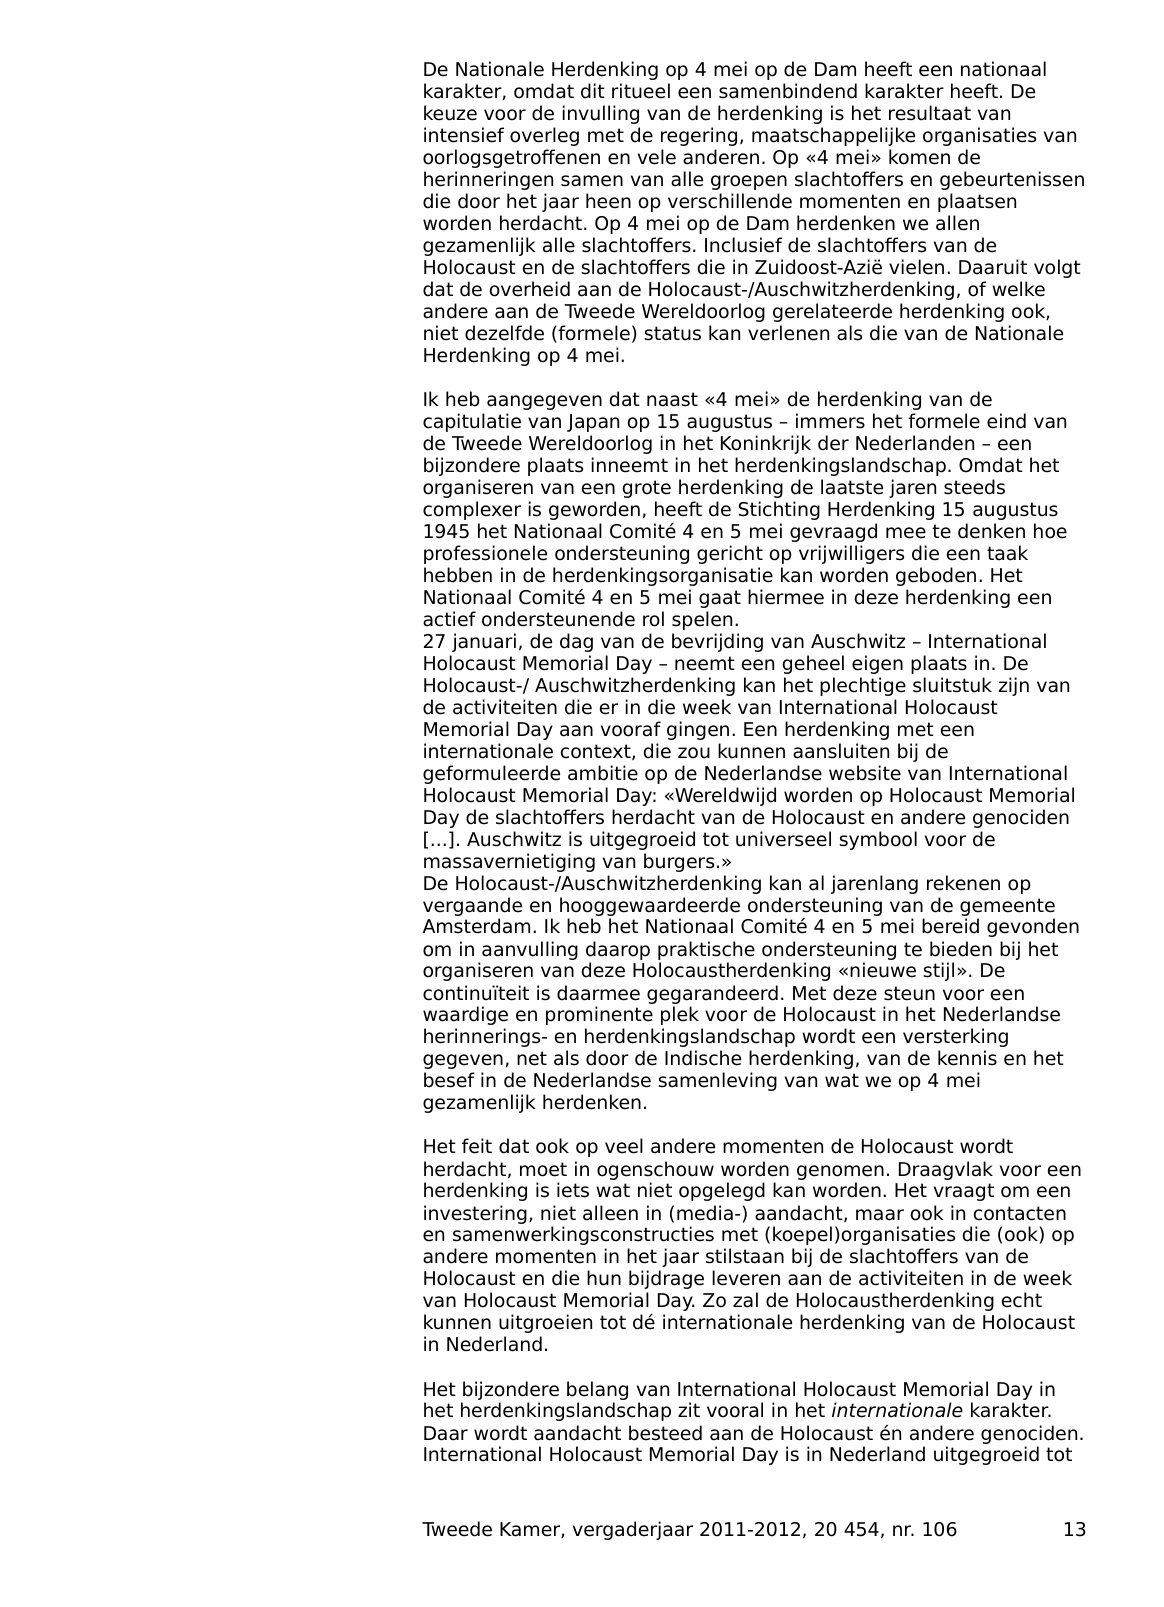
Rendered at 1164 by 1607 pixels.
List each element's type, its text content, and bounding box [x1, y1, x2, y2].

text De Nationale Herdenking op 4 mei op de Dam heeft een nationaal karakter, omdat dit ritueel een samenbindend karakter heeft. De keuze voor de invulling van de herdenking is het resultaat van intensief overleg met de regering, maatschappelijke organisaties van oorlogsgetroffenen en vele anderen. Op «4 mei» komen de herinneringen samen van alle groepen slachtoffers en gebeurtenissen die door het jaar heen op verschillende momenten en plaatsen worden herdacht. Op 4 mei op de Dam herdenken we allen gezamenlijk alle slachtoffers. Inclusief de slachtoffers van de Holocaust en de slachtoffers die in Zuidoost-Azië vielen. Daaruit volgt dat de overheid aan de Holocaust-/Auschwitzherdenking, of welke andere aan de Tweede Wereldoorlog gerelateerde herdenking ook, niet dezelfde (formele) status kan verlenen als die van de Nationale Herdenking op 4 mei. [422, 59, 1087, 367]
text Ik heb aangegeven dat naast «4 mei» de herdenking van de capitulatie van Japan op 15 augustus – immers het formele eind van de Tweede Wereldoorlog in het Koninkrijk der Nederlanden – een bijzondere plaats inneemt in het herdenkingslandschap. Omdat het organiseren van een grote herdenking de laatste jaren steeds complexer is geworden, heeft de Stichting Herdenking 15 augustus 1945 het Nationaal Comité 4 en 5 mei gevraagd mee te denken hoe professionele ondersteuning gericht op vrijwilligers die een taak hebben in de herdenkingsorganisatie kan worden geboden. Het Nationaal Comité 4 en 5 mei gaat hiermee in deze herdenking een actief ondersteunende rol spelen. [422, 389, 1087, 631]
text 27 januari, de dag van de bevrijding van Auschwitz – International Holocaust Memorial Day – neemt een geheel eigen plaats in. De Holocaust-/ Auschwitzherdenking kan het plechtige sluitstuk zijn van de activiteiten die er in die week van International Holocaust Memorial Day aan vooraf gingen. Een herdenking met een internationale context, die zou kunnen aansluiten bij de geformuleerde ambitie op de Nederlandse website van International Holocaust Memorial Day: «Wereldwijd worden op Holocaust Memorial Day de slachtoffers herdacht van de Holocaust en andere genociden [...]. Auschwitz is uitgegroeid tot universeel symbool voor de massavernietiging van burgers.» [422, 631, 1087, 872]
text Het feit dat ook op veel andere momenten de Holocaust wordt herdacht, moet in ogenschouw worden genomen. Draagvlak voor een herdenking is iets wat niet opgelegd kan worden. Het vraagt om een investering, niet alleen in (media-) aandacht, maar ook in contacten en samenwerkingsconstructies met (koepel)organisaties die (ook) op andere momenten in het jaar stilstaan bij de slachtoffers van de Holocaust en die hun bijdrage leveren aan de activiteiten in de week van Holocaust Memorial Day. Zo zal de Holocaustherdenking echt kunnen uitgroeien tot dé internationale herdenking van de Holocaust in Nederland. [422, 1136, 1087, 1356]
text De Holocaust-/Auschwitzherdenking kan al jarenlang rekenen op vergaande en hooggewaardeerde ondersteuning van de gemeente Amsterdam. Ik heb het Nationaal Comité 4 en 5 mei bereid gevonden om in aanvulling daarop praktische ondersteuning te bieden bij het organiseren van deze Holocaustherdenking «nieuwe stijl». De continuïteit is daarmee gegarandeerd. Met deze steun voor een waardige en prominente plek voor de Holocaust in het Nederlandse herinnerings- en herdenkingslandschap wordt een versterking gegeven, net als door de Indische herdenking, van de kennis en het besef in de Nederlandse samenleving van wat we op 4 mei gezamenlijk herdenken. [422, 872, 1087, 1114]
text Het bijzondere belang van International Holocaust Memorial Day in het herdenkingslandschap zit vooral in het internationale karakter. Daar wordt aandacht besteed aan de Holocaust én andere genociden. International Holocaust Memorial Day is in Nederland uitgegroeid tot [422, 1378, 1087, 1466]
